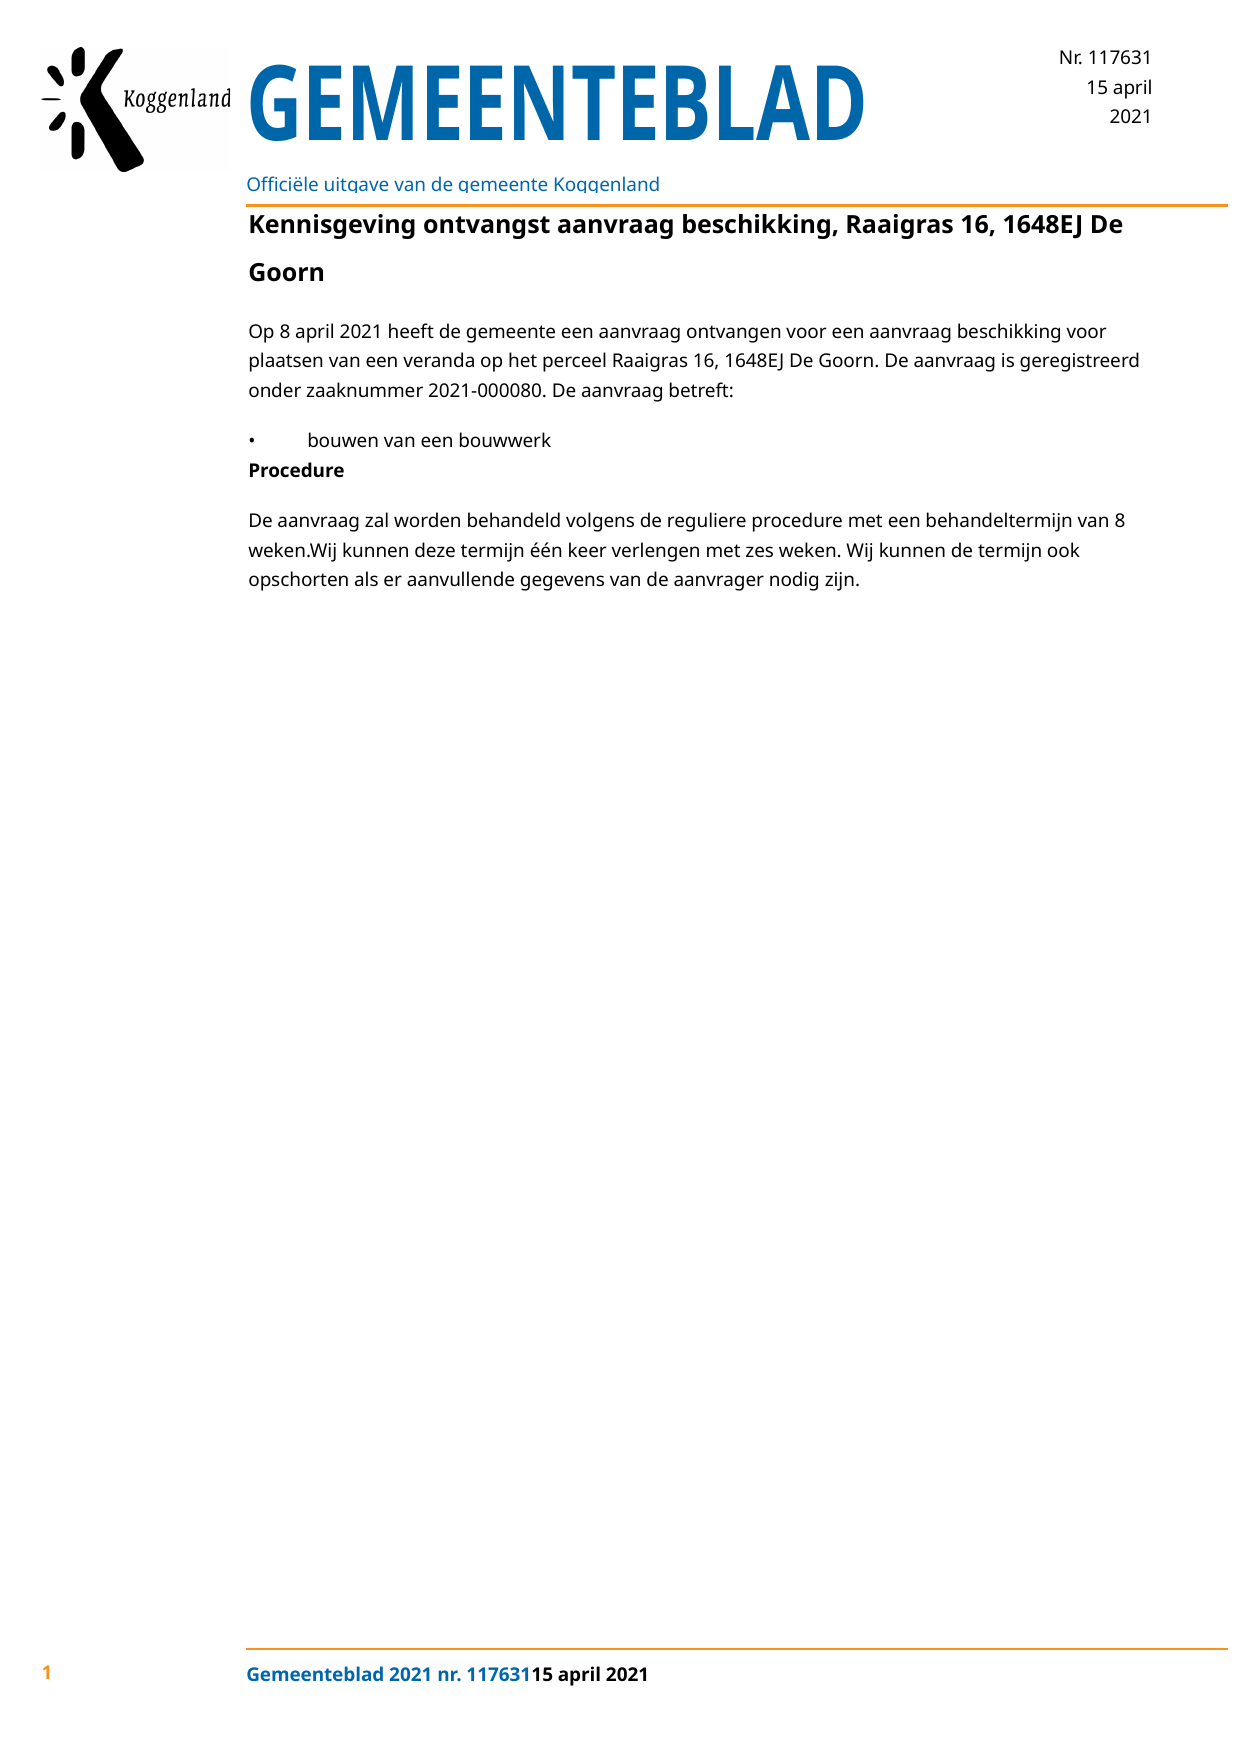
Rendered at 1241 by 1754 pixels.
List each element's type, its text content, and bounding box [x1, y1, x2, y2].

text Op 8 april 2021 heeft de gemeente een aanvraag ontvangen voor een aanvraag beschikking voor plaatsen van een veranda op het perceel Raaigras 16, 1648EJ De Goorn. De aanvraag is geregistreerd onder zaaknummer 2021-000080. De aanvraag betreft: [248, 318, 1152, 403]
text Kennisgeving ontvangst aanvraag beschikking, Raaigras 16, 1648EJ De Goorn [248, 207, 1152, 288]
list bouwen van een bouwwerk [248, 427, 1152, 453]
text Procedure [248, 457, 1152, 483]
text De aanvraag zal worden behandeld volgens de reguliere procedure met een behandeltermijn van 8 weken.Wij kunnen deze termijn één keer verlengen met zes weken. Wij kunnen de termijn ook opschorten als er aanvullende gegevens van de aanvrager nodig zijn. [248, 507, 1152, 592]
picture [41, 47, 231, 172]
